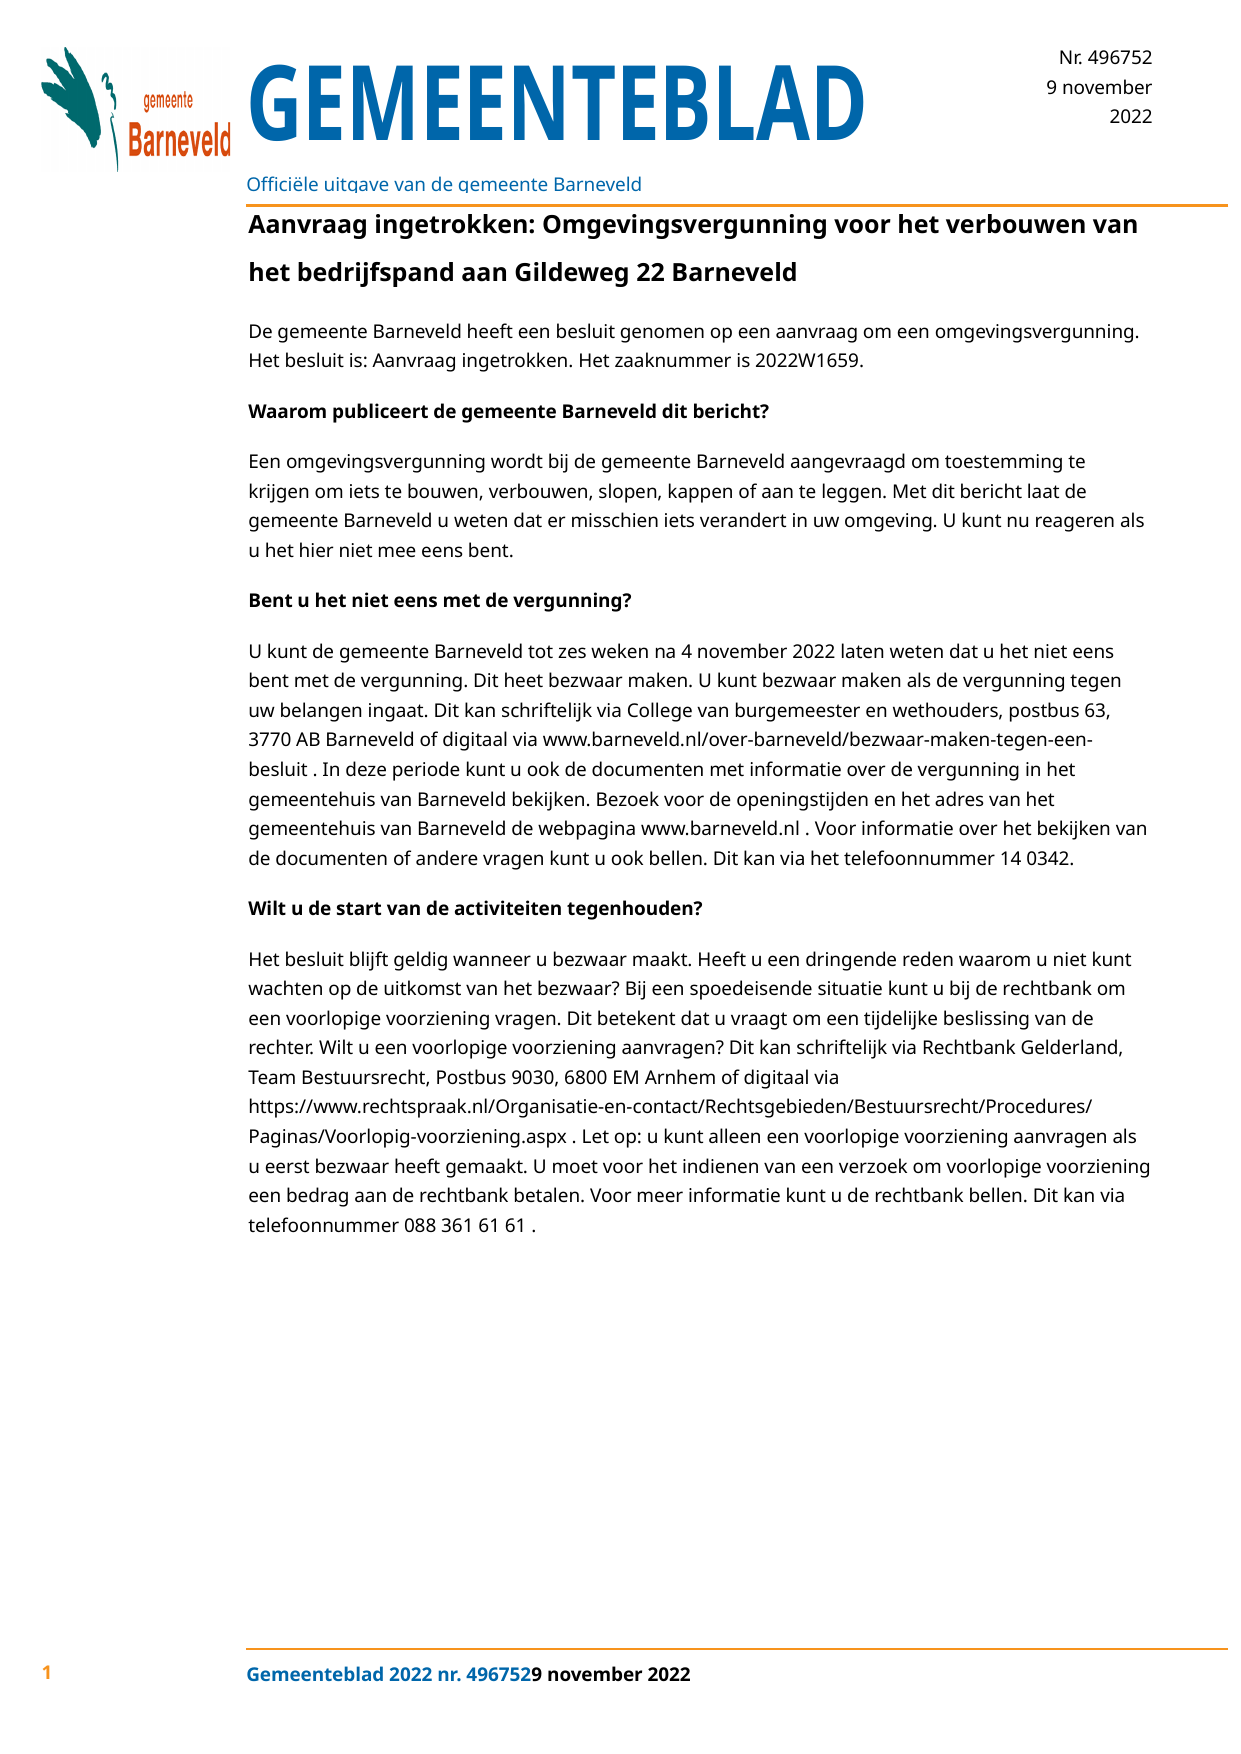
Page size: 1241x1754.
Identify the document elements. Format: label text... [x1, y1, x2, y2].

text Het besluit blijft geldig wanneer u bezwaar maakt. Heeft u een dringende reden waarom u niet kunt wachten op de uitkomst van het bezwaar? Bij een spoedeisende situatie kunt u bij de rechtbank om een voorlopige voorziening vragen. Dit betekent dat u vraagt om een tijdelijke beslissing van de rechter. Wilt u een voorlopige voorziening aanvragen? Dit kan schriftelijk via Rechtbank Gelderland, Team Bestuursrecht, Postbus 9030, 6800 EM Arnhem of digitaal via https://www.rechtspraak.nl/Organisatie-en-contact/Rechtsgebieden/Bestuursrecht/Procedures/Paginas/Voorlopig-voorziening.aspx . Let op: u kunt alleen een voorlopige voorziening aanvragen als u eerst bezwaar heeft gemaakt. U moet voor het indienen van een verzoek om voorlopige voorziening een bedrag aan de rechtbank betalen. Voor meer informatie kunt u de rechtbank bellen. Dit kan via telefoonnummer 088 361 61 61 . [248, 946, 1152, 1238]
text Wilt u de start van de activiteiten tegenhouden? [248, 895, 1152, 921]
text U kunt de gemeente Barneveld tot zes weken na 4 november 2022 laten weten dat u het niet eens bent met de vergunning. Dit heet bezwaar maken. U kunt bezwaar maken als de vergunning tegen uw belangen ingaat. Dit kan schriftelijk via College van burgemeester en wethouders, postbus 63, 3770 AB Barneveld of digitaal via www.barneveld.nl/over-barneveld/bezwaar-maken-tegen-een-besluit . In deze periode kunt u ook de documenten met informatie over de vergunning in het gemeentehuis van Barneveld bekijken. Bezoek voor de openingstijden en het adres van het gemeentehuis van Barneveld de webpagina www.barneveld.nl . Voor informatie over het bekijken van de documenten of andere vragen kunt u ook bellen. Dit kan via het telefoonnummer 14 0342. [248, 638, 1152, 871]
picture [41, 47, 231, 172]
text Een omgevingsvergunning wordt bij de gemeente Barneveld aangevraagd om toestemming te krijgen om iets te bouwen, verbouwen, slopen, kappen of aan te leggen. Met dit bericht laat de gemeente Barneveld u weten dat er misschien iets verandert in uw omgeving. U kunt nu reageren als u het hier niet mee eens bent. [248, 448, 1152, 563]
text Aanvraag ingetrokken: Omgevingsvergunning voor het verbouwen van het bedrijfspand aan Gildeweg 22 Barneveld [248, 207, 1152, 288]
text Bent u het niet eens met de vergunning? [248, 587, 1152, 613]
text Waarom publiceert de gemeente Barneveld dit bericht? [248, 398, 1152, 424]
text De gemeente Barneveld heeft een besluit genomen op een aanvraag om een omgevingsvergunning. Het besluit is: Aanvraag ingetrokken. Het zaaknummer is 2022W1659. [248, 318, 1152, 373]
